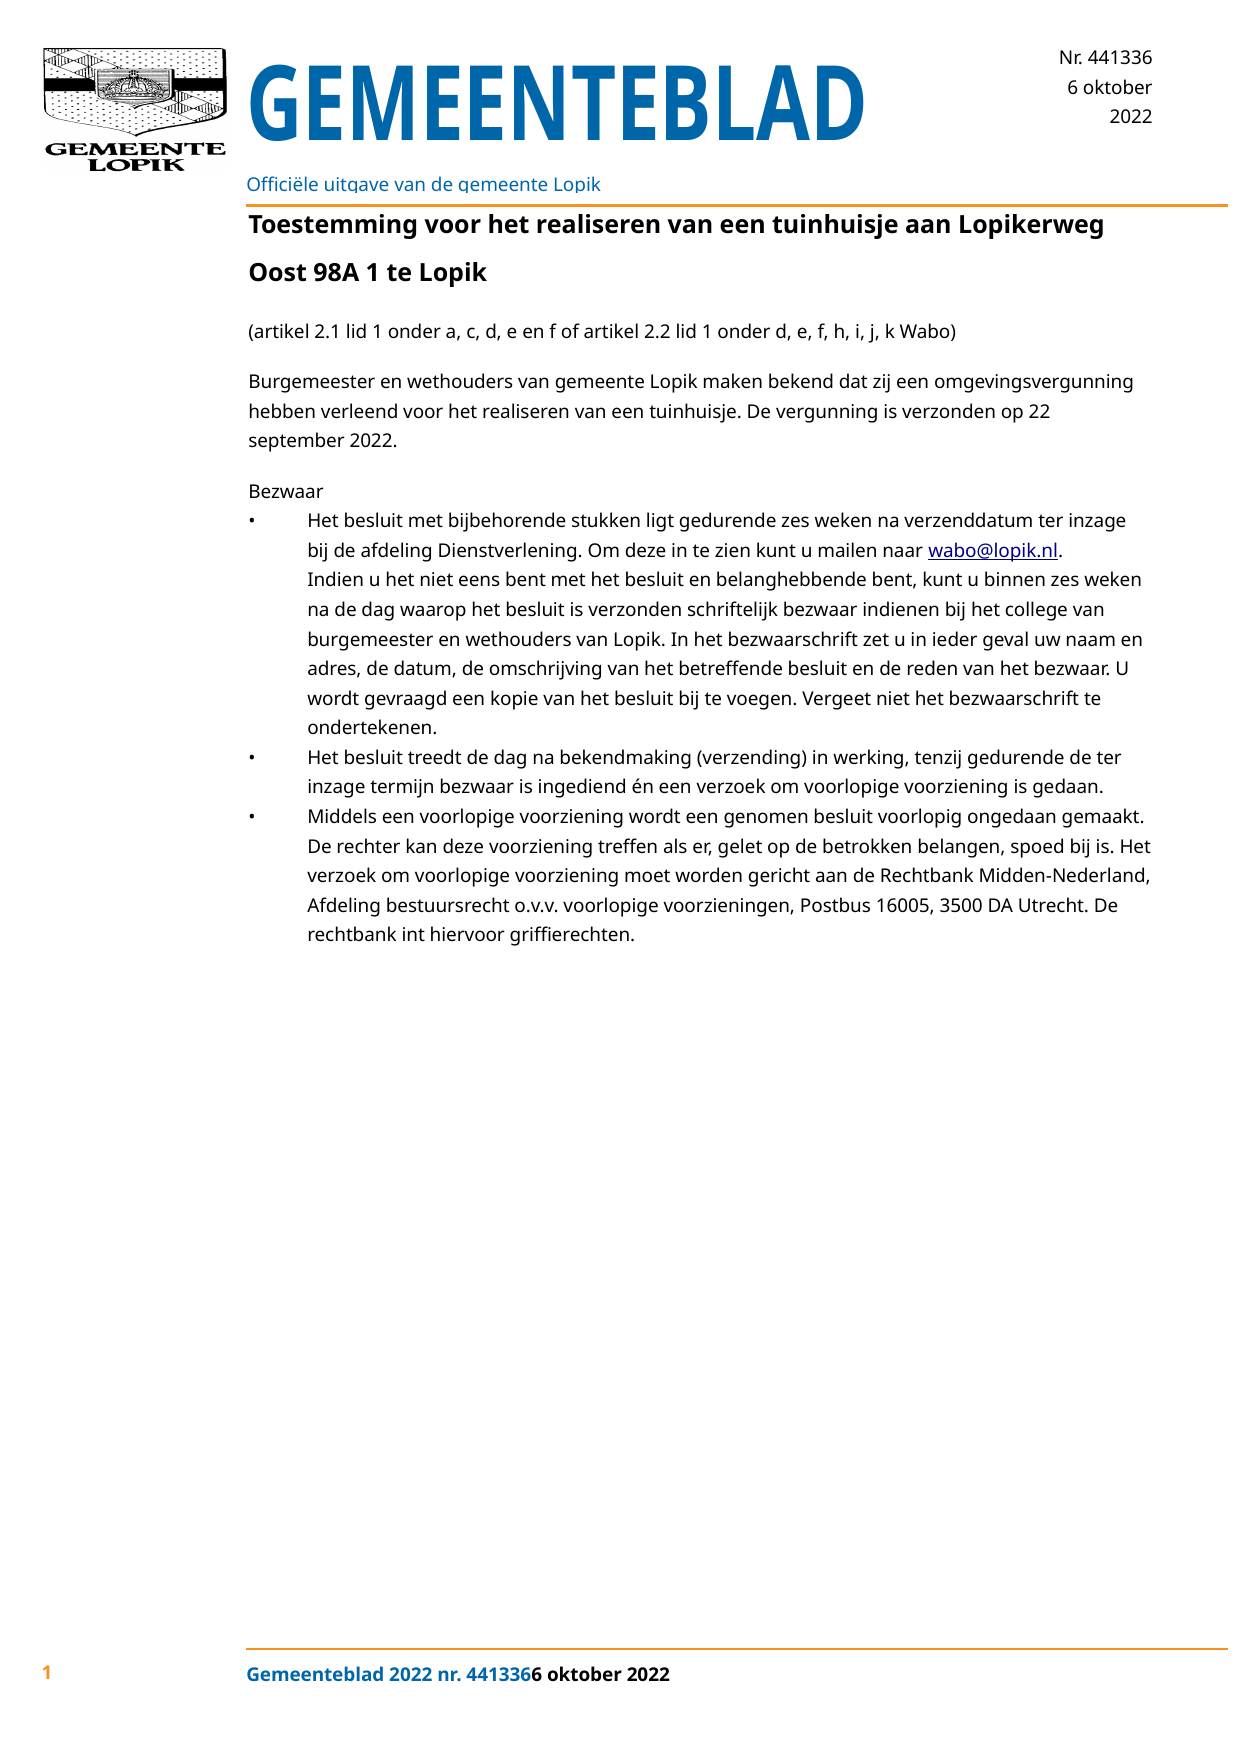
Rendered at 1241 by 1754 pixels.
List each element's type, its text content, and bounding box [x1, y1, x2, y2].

text (artikel 2.1 lid 1 onder a, c, d, e en f of artikel 2.2 lid 1 onder d, e, f, h, i, j, k Wabo) [248, 318, 1152, 344]
text Bezwaar [248, 478, 1152, 504]
text Toestemming voor het realiseren van een tuinhuisje aan Lopikerweg Oost 98A 1 te Lopik [248, 207, 1152, 288]
picture [41, 47, 231, 172]
list Indien u het niet eens bent met het besluit en belanghebbende bent, kunt u binnen zes weken na de dag waarop het besluit is verzonden schriftelijk bezwaar indienen bij het college van burgemeester en wethouders van Lopik. In het bezwaarschrift zet u in ieder geval uw naam en adres, de datum, de omschrijving van het betreffende besluit en de reden van het bezwaar. U wordt gevraagd een kopie van het besluit bij te voegen. Vergeet niet het bezwaarschrift te ondertekenen. [248, 567, 1152, 740]
list Het besluit treedt de dag na bekendmaking (verzending) in werking, tenzij gedurende de ter inzage termijn bezwaar is ingediend én een verzoek om voorlopige voorziening is gedaan. [248, 744, 1152, 799]
text Burgemeester en wethouders van gemeente Lopik maken bekend dat zij een omgevingsvergunning hebben verleend voor het realiseren van een tuinhuisje. De vergunning is verzonden op 22 september 2022. [248, 368, 1152, 453]
list Het besluit met bijbehorende stukken ligt gedurende zes weken na verzenddatum ter inzage bij de afdeling Dienstverlening. Om deze in te zien kunt u mailen naar wabo@lopik.nl. [248, 507, 1152, 563]
list Middels een voorlopige voorziening wordt een genomen besluit voorlopig ongedaan gemaakt. De rechter kan deze voorziening treffen als er, gelet op de betrokken belangen, spoed bij is. Het verzoek om voorlopige voorziening moet worden gericht aan de Rechtbank Midden-Nederland, Afdeling bestuursrecht o.v.v. voorlopige voorzieningen, Postbus 16005, 3500 DA Utrecht. De rechtbank int hiervoor griffierechten. [248, 803, 1152, 947]
